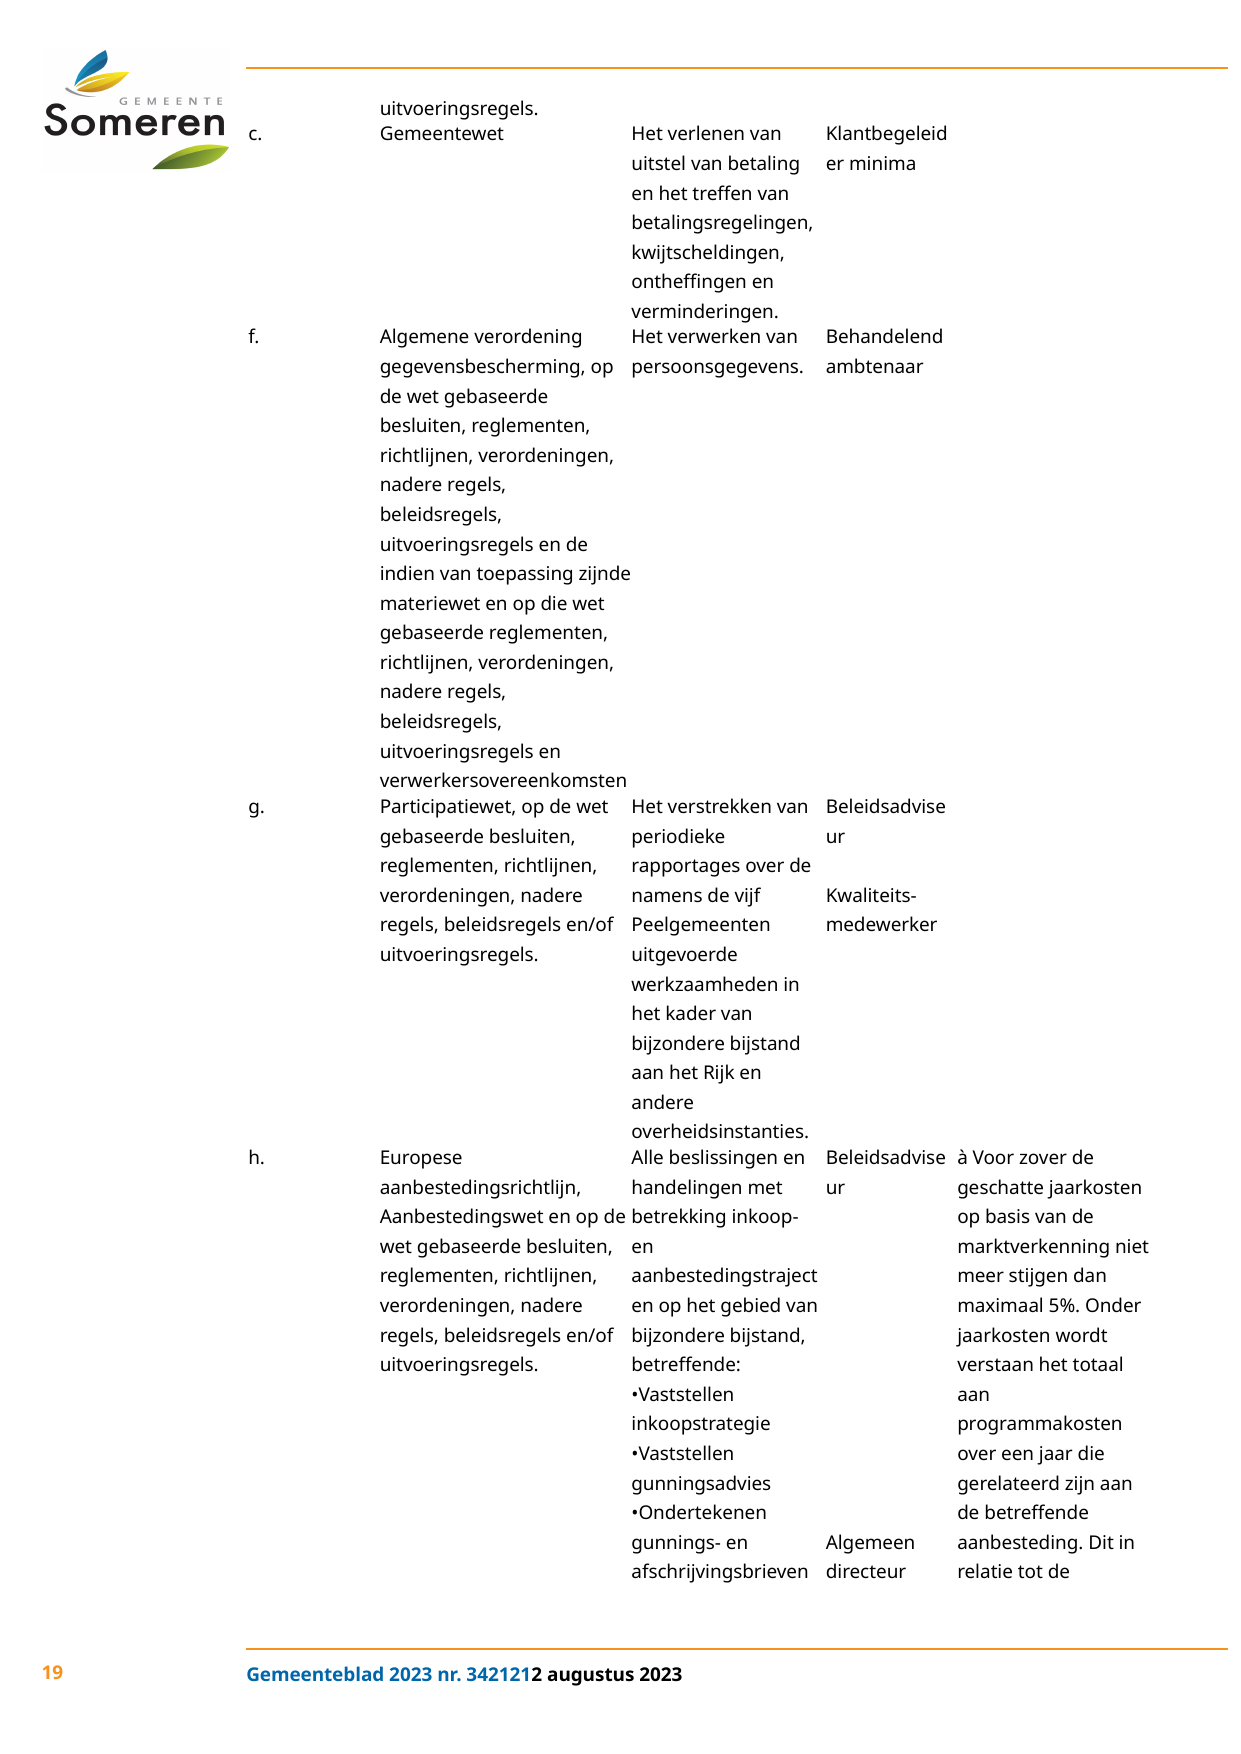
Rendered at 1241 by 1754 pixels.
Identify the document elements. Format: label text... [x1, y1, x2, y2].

table_cell [957, 95, 1152, 121]
table_cell h. [248, 1144, 379, 1584]
table_cell Gemeentewet [380, 121, 631, 324]
table_cell Participatiewet, op de wet gebaseerde besluiten, reglementen, richtlijnen, verordeningen, nadere regels, beleidsregels en/of uitvoeringsregels. [380, 793, 631, 1144]
table_cell g. [248, 793, 379, 1144]
table_cell Het verlenen van uitstel van betaling en het treffen van betalingsregelingen, kwijtscheldingen, ontheffingen en verminderingen. [631, 121, 826, 324]
table_cell Klantbegeleider minima [826, 121, 957, 324]
table_cell à Voor zover de geschatte jaarkosten op basis van de marktverkenning niet meer stijgen dan maximaal 5%. Onder jaarkosten wordt verstaan het totaal aan programmakosten over een jaar die gerelateerd zijn aan de betreffende aanbesteding. Dit in relatie tot de [957, 1144, 1152, 1584]
table_cell uitvoeringsregels. [380, 95, 631, 121]
table_cell [826, 95, 957, 121]
table_cell [957, 793, 1152, 1144]
table_cell [248, 95, 379, 121]
table_cell [957, 324, 1152, 793]
table_cell Europese aanbestedingsrichtlijn, Aanbestedingswet en op de wet gebaseerde besluiten, reglementen, richtlijnen, verordeningen, nadere regels, beleidsregels en/of uitvoeringsregels. [380, 1144, 631, 1584]
table_cell Alle beslissingen en handelingen met betrekking inkoop- en aanbestedingstrajecten op het gebied van bijzondere bijstand, betreffende: •Vaststellen inkoopstrategie •Vaststellen gunningsadvies •Ondertekenen gunnings- en afschrijvingsbrieven [631, 1144, 826, 1584]
table_cell Het verstrekken van periodieke rapportages over de namens de vijf Peelgemeenten uitgevoerde werkzaamheden in het kader van bijzondere bijstand aan het Rijk en andere overheidsinstanties. [631, 793, 826, 1144]
table_cell Het verwerken van persoonsgegevens. [631, 324, 826, 793]
picture [41, 47, 231, 172]
table_cell f. [248, 324, 379, 793]
table_cell [631, 95, 826, 121]
table_cell Algemene verordening gegevensbescherming, op de wet gebaseerde besluiten, reglementen, richtlijnen, verordeningen, nadere regels, beleidsregels, uitvoeringsregels en de indien van toepassing zijnde materiewet en op die wet gebaseerde reglementen, richtlijnen, verordeningen, nadere regels, beleidsregels, uitvoeringsregels en verwerkersovereenkomsten [380, 324, 631, 793]
table_cell [957, 121, 1152, 324]
table_cell Beleidsadviseur Kwaliteits-medewerker [826, 793, 957, 1144]
table_cell c. [248, 121, 379, 324]
table_cell Behandelend ambtenaar [826, 324, 957, 793]
table_cell Beleidsadviseur Algemeen directeur [826, 1144, 957, 1584]
